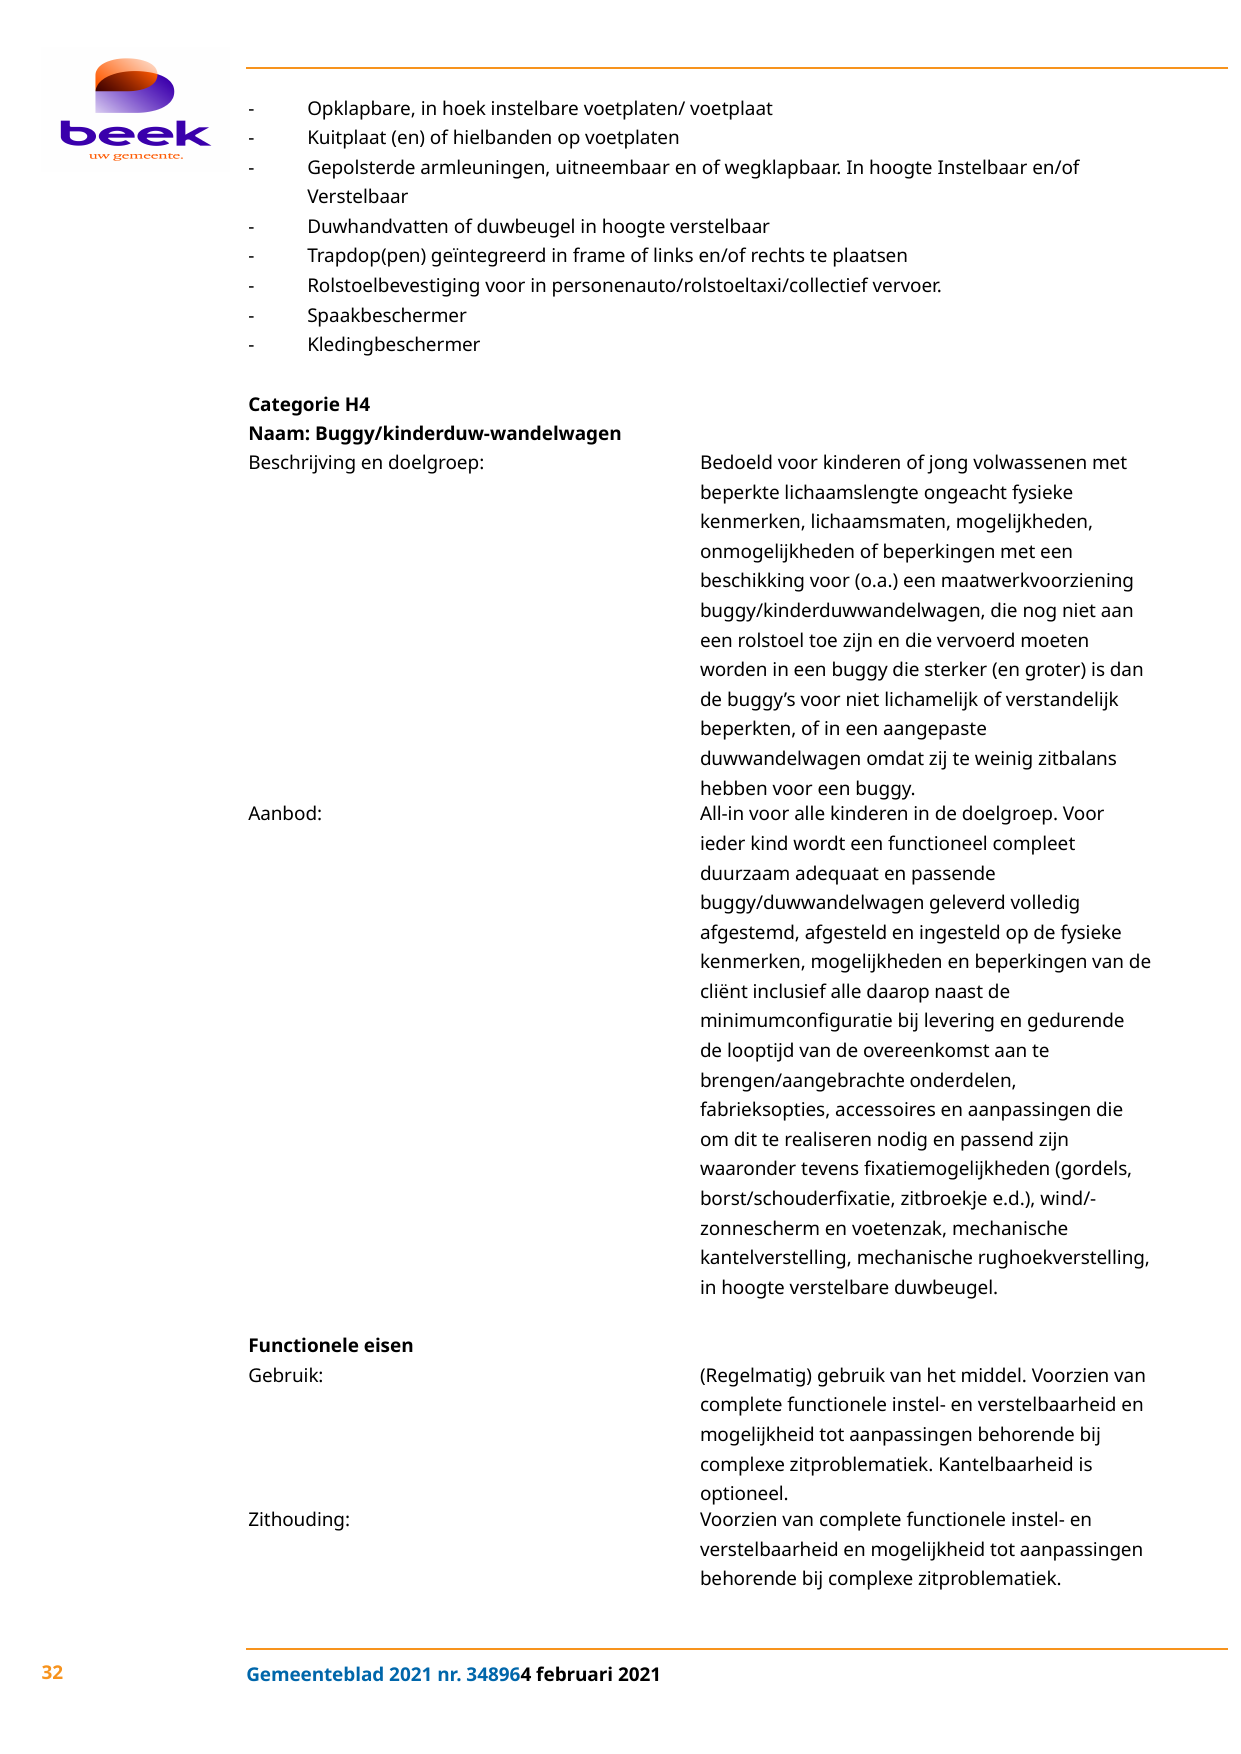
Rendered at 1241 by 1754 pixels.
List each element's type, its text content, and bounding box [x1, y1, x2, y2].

table_cell All-in voor alle kinderen in de doelgroep. Voor ieder kind wordt een functioneel compleet duurzaam adequaat en passende buggy/duwwandelwagen geleverd volledig afgestemd, afgesteld en ingesteld op de fysieke kenmerken, mogelijkheden en beperkingen van de cliënt inclusief alle daarop naast de minimumconfiguratie bij levering en gedurende de looptijd van de overeenkomst aan te brengen/aangebrachte onderdelen, fabrieksopties, accessoires en aanpassingen die om dit te realiseren nodig en passend zijn waaronder tevens fixatiemogelijkheden (gordels, borst/schouderfixatie, zitbroekje e.d.), wind/-zonnescherm en voetenzak, mechanische kantelverstelling, mechanische rughoekverstelling, in hoogte verstelbare duwbeugel. [700, 801, 1152, 1299]
list Spaakbeschermer [248, 302, 1152, 328]
list Trapdop(pen) geïntegreerd in frame of links en/of rechts te plaatsen [248, 243, 1152, 268]
text Functionele eisen [248, 1332, 1152, 1358]
list Opklapbare, in hoek instelbare voetplaten/ voetplaat [248, 95, 1152, 121]
table_cell Voorzien van complete functionele instel- en verstelbaarheid en mogelijkheid tot aanpassingen behorende bij complexe zitproblematiek. [700, 1506, 1152, 1591]
table_header Categorie H4 [248, 391, 1152, 416]
picture [41, 47, 231, 172]
list Duwhandvatten of duwbeugel in hoogte verstelbaar [248, 213, 1152, 239]
table_cell Zithouding: [248, 1506, 700, 1591]
table_header Beschrijving en doelgroep: [248, 449, 700, 801]
list Rolstoelbevestiging voor in personenauto/rolstoeltaxi/collectief vervoer. [248, 272, 1152, 298]
table_cell Aanbod: [248, 801, 700, 1299]
list Kledingbeschermer [248, 331, 1152, 357]
table_header Bedoeld voor kinderen of jong volwassenen met beperkte lichaamslengte ongeacht fysieke kenmerken, lichaamsmaten, mogelijkheden, onmogelijkheden of beperkingen met een beschikking voor (o.a.) een maatwerkvoorziening buggy/kinderduwwandelwagen, die nog niet aan een rolstoel toe zijn en die vervoerd moeten worden in een buggy die sterker (en groter) is dan de buggy’s voor niet lichamelijk of verstandelijk beperkten, of in een aangepaste duwwandelwagen omdat zij te weinig zitbalans hebben voor een buggy. [700, 449, 1152, 801]
table_header (Regelmatig) gebruik van het middel. Voorzien van complete functionele instel- en verstelbaarheid en mogelijkheid tot aanpassingen behorende bij complexe zitproblematiek. Kantelbaarheid is optioneel. [700, 1362, 1152, 1506]
list Kuitplaat (en) of hielbanden op voetplaten [248, 124, 1152, 150]
list Gepolsterde armleuningen, uitneembaar en of wegklapbaar. In hoogte Instelbaar en/of Verstelbaar [248, 154, 1152, 209]
table_header Gebruik: [248, 1362, 700, 1506]
text Naam: Buggy/kinderduw-wandelwagen [248, 420, 1152, 445]
